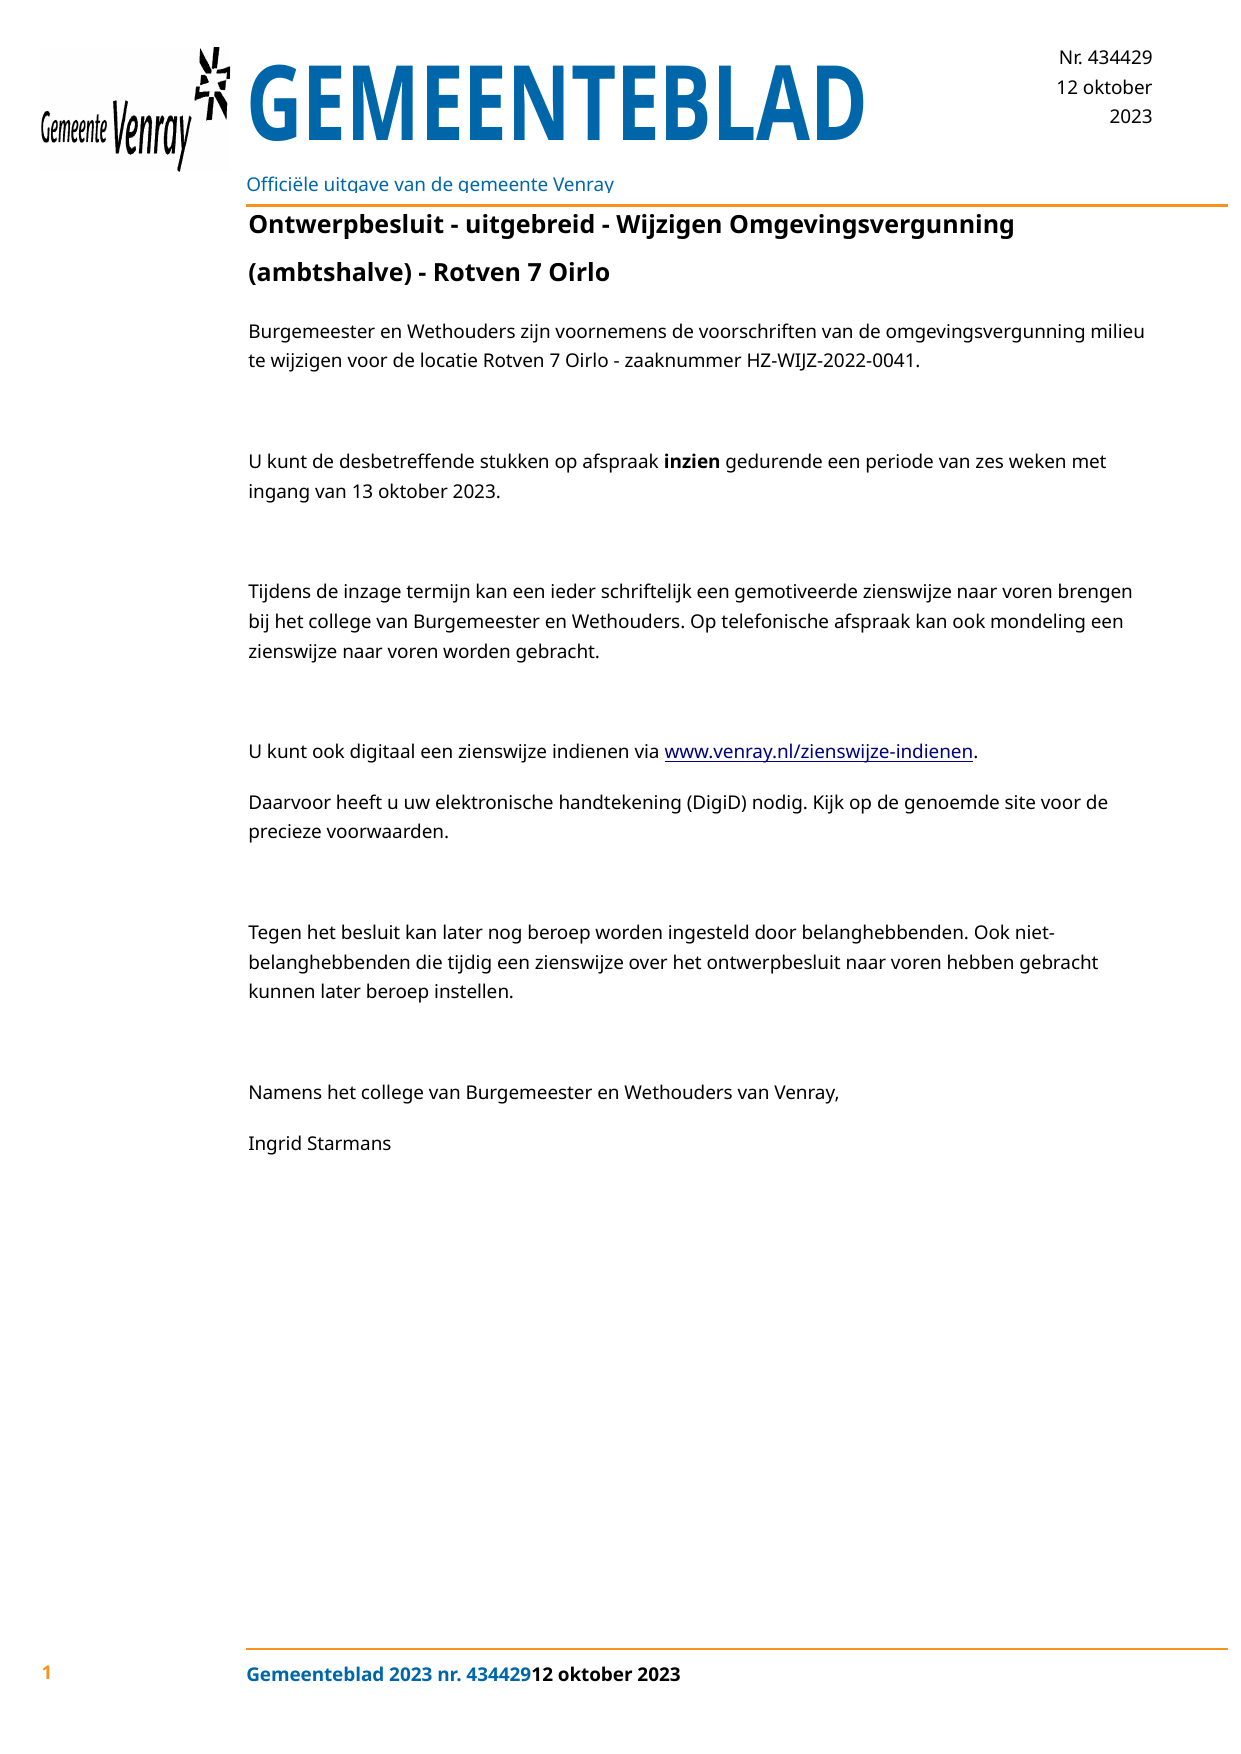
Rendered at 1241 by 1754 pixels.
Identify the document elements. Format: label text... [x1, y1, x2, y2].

text Burgemeester en Wethouders zijn voornemens de voorschriften van de omgevingsvergunning milieu te wijzigen voor de locatie Rotven 7 Oirlo - zaaknummer HZ-WIJZ-2022-0041. [248, 318, 1152, 373]
text Ontwerpbesluit - uitgebreid - Wijzigen Omgevingsvergunning (ambtshalve) - Rotven 7 Oirlo [248, 207, 1152, 288]
text U kunt ook digitaal een zienswijze indienen via www.venray.nl/zienswijze-indienen. [248, 739, 1152, 764]
text Daarvoor heeft u uw elektronische handtekening (DigiD) nodig. Kijk op de genoemde site voor de precieze voorwaarden. [248, 789, 1152, 844]
text U kunt de desbetreffende stukken op afspraak inzien gedurende een periode van zes weken met ingang van 13 oktober 2023. [248, 448, 1152, 504]
text Tijdens de inzage termijn kan een ieder schriftelijk een gemotiveerde zienswijze naar voren brengen bij het college van Burgemeester en Wethouders. Op telefonische afspraak kan ook mondeling een zienswijze naar voren worden gebracht. [248, 579, 1152, 664]
text Tegen het besluit kan later nog beroep worden ingesteld door belanghebbenden. Ook niet-belanghebbenden die tijdig een zienswijze over het ontwerpbesluit naar voren hebben gebracht kunnen later beroep instellen. [248, 919, 1152, 1004]
picture [41, 47, 231, 172]
text Ingrid Starmans [248, 1130, 1152, 1156]
text Namens het college van Burgemeester en Wethouders van Venray, [248, 1079, 1152, 1105]
